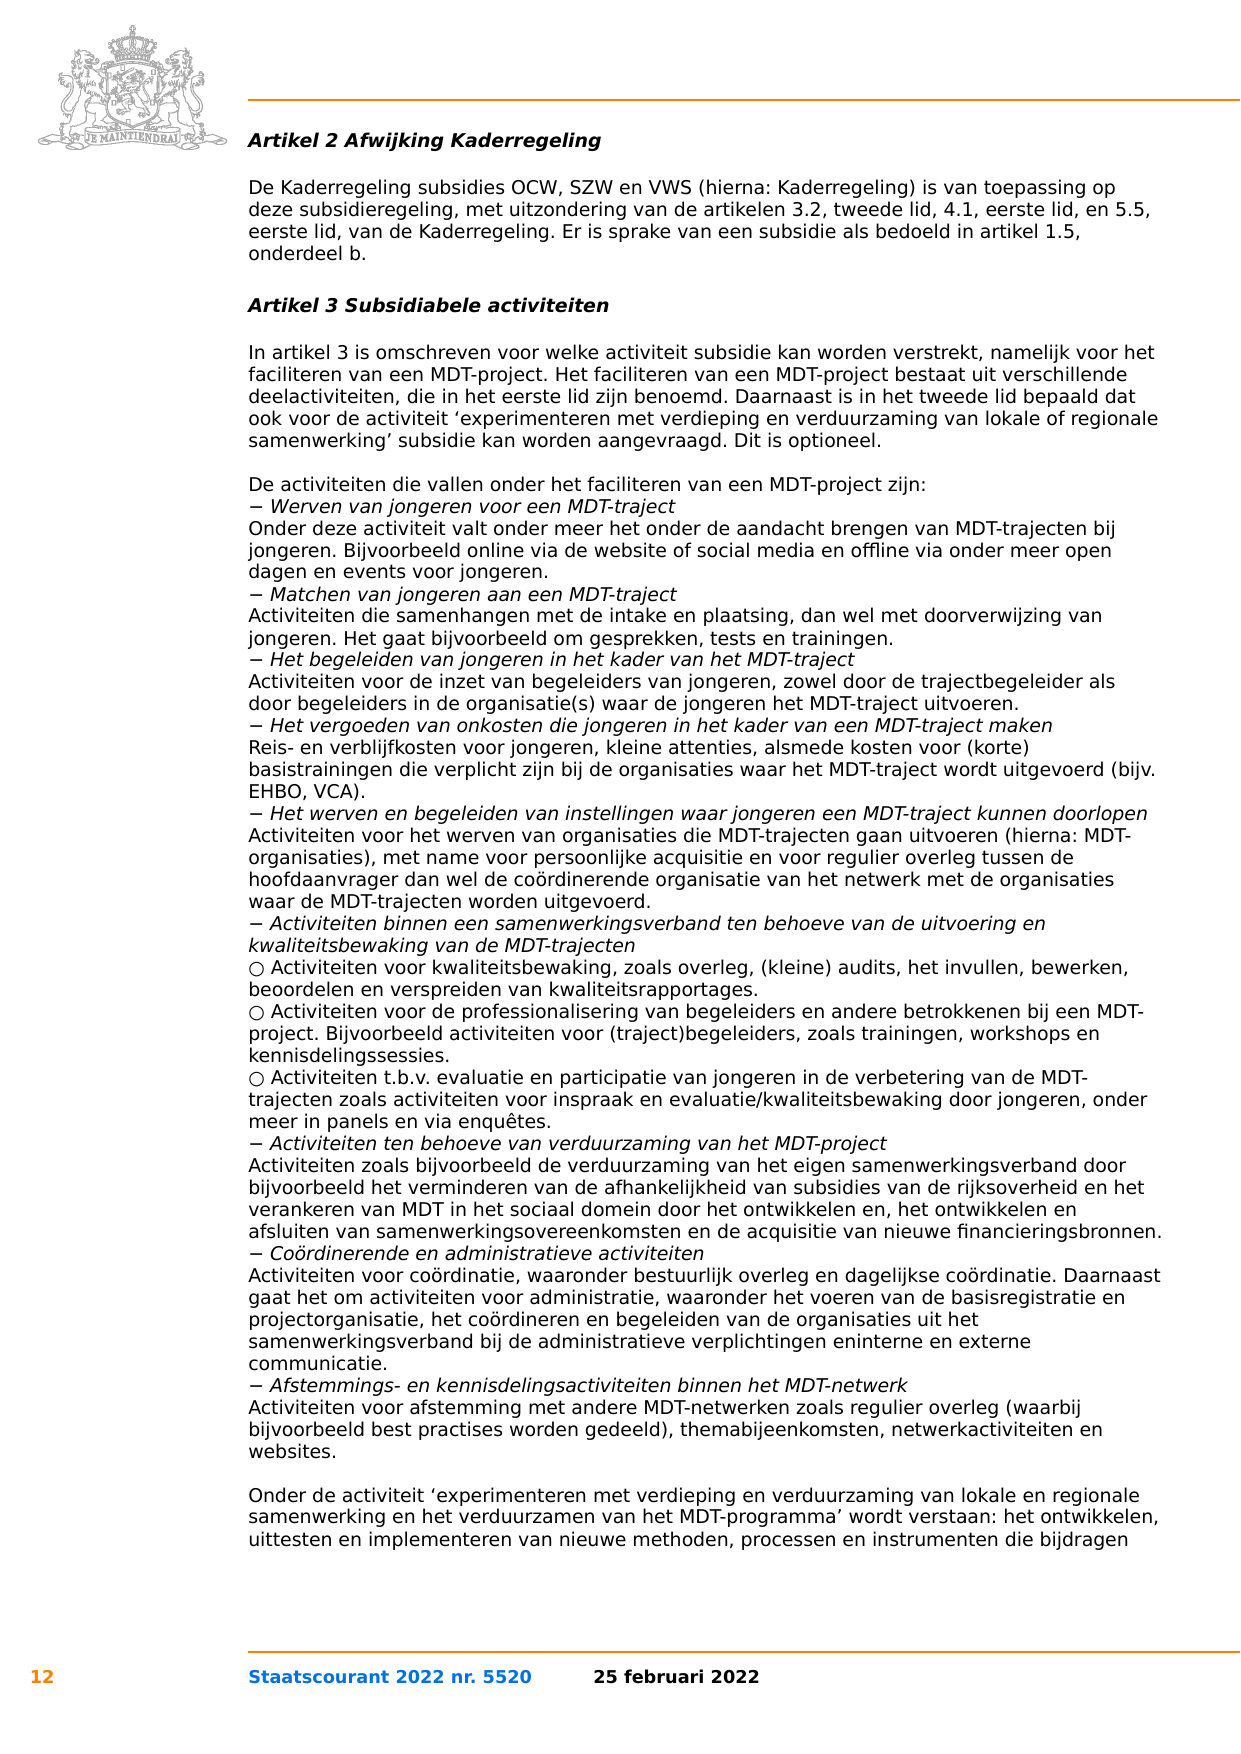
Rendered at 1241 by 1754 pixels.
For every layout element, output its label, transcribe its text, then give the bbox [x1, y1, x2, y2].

text De Kaderregeling subsidies OCW, SZW en VWS (hierna: Kaderregeling) is van toepassing op deze subsidieregeling, met uitzondering van de artikelen 3.2, tweede lid, 4.1, eerste lid, en 5.5, eerste lid, van de Kaderregeling. Er is sprake van een subsidie als bedoeld in artikel 1.5, onderdeel b. [248, 177, 1163, 265]
text − Het werven en begeleiden van instellingen waar jongeren een MDT-traject kunnen doorlopen [248, 803, 1163, 825]
text Activiteiten zoals bijvoorbeeld de verduurzaming van het eigen samenwerkingsverband door bijvoorbeeld het verminderen van de afhankelijkheid van subsidies van de rijksoverheid en het verankeren van MDT in het sociaal domein door het ontwikkelen en, het ontwikkelen en afsluiten van samenwerkingsovereenkomsten en de acquisitie van nieuwe financieringsbronnen. [248, 1155, 1163, 1243]
text − Afstemmings- en kennisdelingsactiviteiten binnen het MDT-netwerk [248, 1375, 1163, 1397]
text Activiteiten die samenhangen met de intake en plaatsing, dan wel met doorverwijzing van jongeren. Het gaat bijvoorbeeld om gesprekken, tests en trainingen. [248, 605, 1163, 649]
text Onder deze activiteit valt onder meer het onder de aandacht brengen van MDT-trajecten bij jongeren. Bijvoorbeeld online via de website of social media en offline via onder meer open dagen en events voor jongeren. [248, 517, 1163, 583]
text ○ Activiteiten voor de professionalisering van begeleiders en andere betrokkenen bij een MDT-project. Bijvoorbeeld activiteiten voor (traject)begeleiders, zoals trainingen, workshops en kennisdelingssessies. [248, 1001, 1163, 1067]
text Activiteiten voor afstemming met andere MDT-netwerken zoals regulier overleg (waarbij bijvoorbeeld best practises worden gedeeld), themabijeenkomsten, netwerkactiviteiten en websites. [248, 1397, 1163, 1463]
text − Activiteiten binnen een samenwerkingsverband ten behoeve van de uitvoering en kwaliteitsbewaking van de MDT-trajecten [248, 913, 1163, 957]
text De activiteiten die vallen onder het faciliteren van een MDT-project zijn: [248, 473, 1163, 496]
text Activiteiten voor de inzet van begeleiders van jongeren, zowel door de trajectbegeleider als door begeleiders in de organisatie(s) waar de jongeren het MDT-traject uitvoeren. [248, 671, 1163, 715]
subtitle Artikel 3 Subsidiabele activiteiten [248, 295, 1163, 317]
text − Coördinerende en administratieve activiteiten [248, 1243, 1163, 1265]
text Reis- en verblijfkosten voor jongeren, kleine attenties, alsmede kosten voor (korte) basistrainingen die verplicht zijn bij de organisaties waar het MDT-traject wordt uitgevoerd (bijv. EHBO, VCA). [248, 737, 1163, 803]
text − Het begeleiden van jongeren in het kader van het MDT-traject [248, 649, 1163, 671]
text − Activiteiten ten behoeve van verduurzaming van het MDT-project [248, 1133, 1163, 1155]
text − Werven van jongeren voor een MDT-traject [248, 496, 1163, 517]
text − Het vergoeden van onkosten die jongeren in het kader van een MDT-traject maken [248, 715, 1163, 737]
subtitle Artikel 2 Afwijking Kaderregeling [248, 130, 1163, 152]
text Activiteiten voor coördinatie, waaronder bestuurlijk overleg en dagelijkse coördinatie. Daarnaast gaat het om activiteiten voor administratie, waaronder het voeren van de basisregistratie en projectorganisatie, het coördineren en begeleiden van de organisaties uit het samenwerkingsverband bij de administratieve verplichtingen eninterne en externe communicatie. [248, 1265, 1163, 1375]
text ○ Activiteiten voor kwaliteitsbewaking, zoals overleg, (kleine) audits, het invullen, bewerken, beoordelen en verspreiden van kwaliteitsrapportages. [248, 957, 1163, 1001]
picture [38, 25, 227, 150]
text Activiteiten voor het werven van organisaties die MDT-trajecten gaan uitvoeren (hierna: MDT-organisaties), met name voor persoonlijke acquisitie en voor regulier overleg tussen de hoofdaanvrager dan wel de coördinerende organisatie van het netwerk met de organisaties waar de MDT-trajecten worden uitgevoerd. [248, 825, 1163, 913]
text − Matchen van jongeren aan een MDT-traject [248, 583, 1163, 605]
text ○ Activiteiten t.b.v. evaluatie en participatie van jongeren in de verbetering van de MDT-trajecten zoals activiteiten voor inspraak en evaluatie/kwaliteitsbewaking door jongeren, onder meer in panels en via enquêtes. [248, 1067, 1163, 1133]
text Onder de activiteit ‘experimenteren met verdieping en verduurzaming van lokale en regionale samenwerking en het verduurzamen van het MDT-programma’ wordt verstaan: het ontwikkelen, uittesten en implementeren van nieuwe methoden, processen en instrumenten die bijdragen [248, 1484, 1163, 1550]
text In artikel 3 is omschreven voor welke activiteit subsidie kan worden verstrekt, namelijk voor het faciliteren van een MDT-project. Het faciliteren van een MDT-project bestaat uit verschillende deelactiviteiten, die in het eerste lid zijn benoemd. Daarnaast is in het tweede lid bepaald dat ook voor de activiteit ‘experimenteren met verdieping en verduurzaming van lokale of regionale samenwerking’ subsidie kan worden aangevraagd. Dit is optioneel. [248, 342, 1163, 452]
